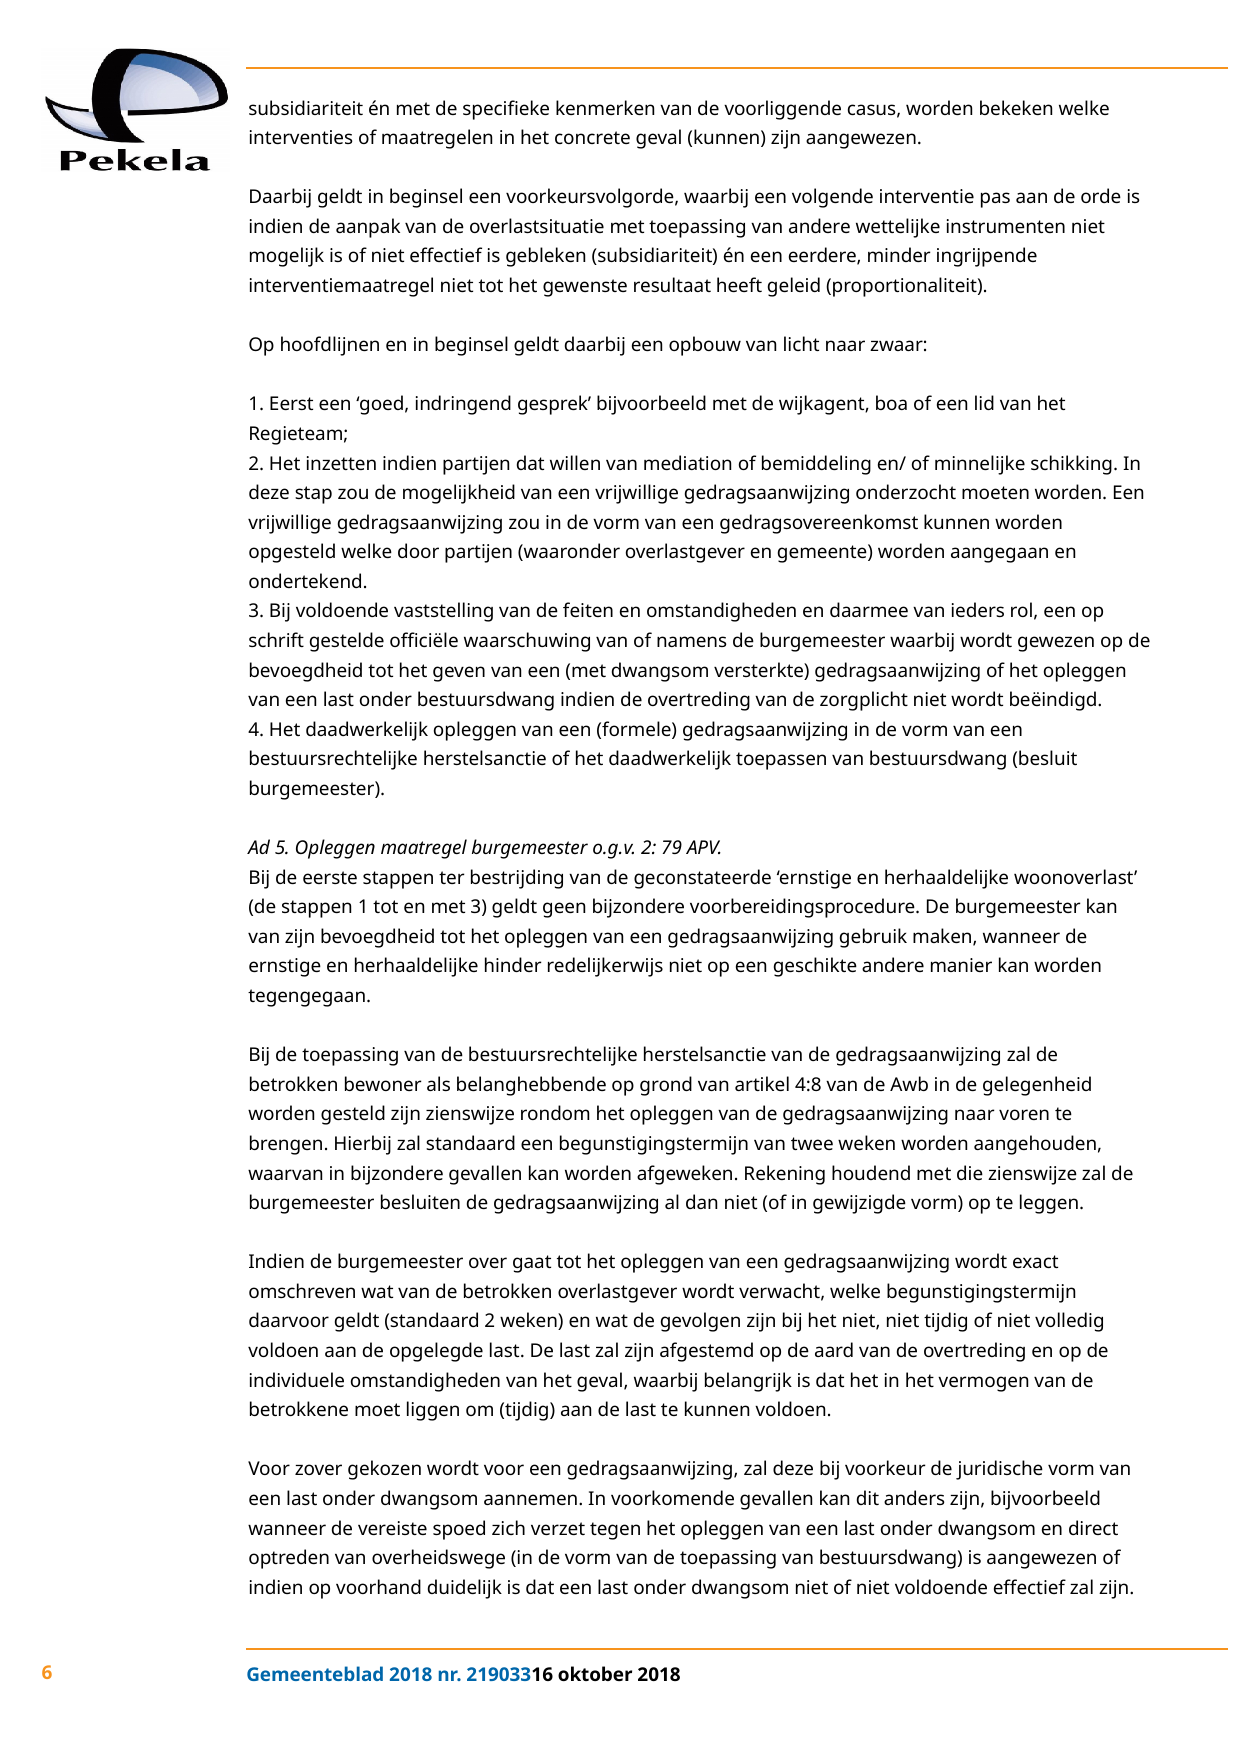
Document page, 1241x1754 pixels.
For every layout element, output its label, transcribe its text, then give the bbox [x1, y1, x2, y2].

text Bij de toepassing van de bestuursrechtelijke herstelsanctie van de gedragsaanwijzing zal de betrokken bewoner als belanghebbende op grond van artikel 4:8 van de Awb in de gelegenheid worden gesteld zijn zienswijze rondom het opleggen van de gedragsaanwijzing naar voren te brengen. Hierbij zal standaard een begunstigingstermijn van twee weken worden aangehouden, waarvan in bijzondere gevallen kan worden afgeweken. Rekening houdend met die zienswijze zal de burgemeester besluiten de gedragsaanwijzing al dan niet (of in gewijzigde vorm) op te leggen. [248, 1041, 1152, 1215]
text Op hoofdlijnen en in beginsel geldt daarbij een opbouw van licht naar zwaar: [248, 331, 1152, 357]
text 3. Bij voldoende vaststelling van de feiten en omstandigheden en daarmee van ieders rol, een op schrift gestelde officiële waarschuwing van of namens de burgemeester waarbij wordt gewezen op de bevoegdheid tot het geven van een (met dwangsom versterkte) gedragsaanwijzing of het opleggen van een last onder bestuursdwang indien de overtreding van de zorgplicht niet wordt beëindigd. [248, 598, 1152, 712]
text 4. Het daadwerkelijk opleggen van een (formele) gedragsaanwijzing in de vorm van een bestuursrechtelijke herstelsanctie of het daadwerkelijk toepassen van bestuursdwang (besluit burgemeester). [248, 716, 1152, 801]
text Indien de burgemeester over gaat tot het opleggen van een gedragsaanwijzing wordt exact omschreven wat van de betrokken overlastgever wordt verwacht, welke begunstigingstermijn daarvoor geldt (standaard 2 weken) en wat de gevolgen zijn bij het niet, niet tijdig of niet volledig voldoen aan de opgelegde last. De last zal zijn afgestemd op de aard van de overtreding en op de individuele omstandigheden van het geval, waarbij belangrijk is dat het in het vermogen van de betrokkene moet liggen om (tijdig) aan de last te kunnen voldoen. [248, 1248, 1152, 1422]
text Voor zover gekozen wordt voor een gedragsaanwijzing, zal deze bij voorkeur de juridische vorm van een last onder dwangsom aannemen. In voorkomende gevallen kan dit anders zijn, bijvoorbeeld wanneer de vereiste spoed zich verzet tegen het opleggen van een last onder dwangsom en direct optreden van overheidswege (in de vorm van de toepassing van bestuursdwang) is aangewezen of indien op voorhand duidelijk is dat een last onder dwangsom niet of niet voldoende effectief zal zijn. [248, 1456, 1152, 1600]
picture [41, 47, 231, 172]
text Daarbij geldt in beginsel een voorkeursvolgorde, waarbij een volgende interventie pas aan de orde is indien de aanpak van de overlastsituatie met toepassing van andere wettelijke instrumenten niet mogelijk is of niet effectief is gebleken (subsidiariteit) én een eerdere, minder ingrijpende interventiemaatregel niet tot het gewenste resultaat heeft geleid (proportionaliteit). [248, 183, 1152, 298]
text 2. Het inzetten indien partijen dat willen van mediation of bemiddeling en/ of minnelijke schikking. In deze stap zou de mogelijkheid van een vrijwillige gedragsaanwijzing onderzocht moeten worden. Een vrijwillige gedragsaanwijzing zou in de vorm van een gedragsovereenkomst kunnen worden opgesteld welke door partijen (waaronder overlastgever en gemeente) worden aangegaan en ondertekend. [248, 450, 1152, 594]
text Bij de eerste stappen ter bestrijding van de geconstateerde ‘ernstige en herhaaldelijke woonoverlast’ (de stappen 1 tot en met 3) geldt geen bijzondere voorbereidingsprocedure. De burgemeester kan van zijn bevoegdheid tot het opleggen van een gedragsaanwijzing gebruik maken, wanneer de ernstige en herhaaldelijke hinder redelijkerwijs niet op een geschikte andere manier kan worden tegengegaan. [248, 864, 1152, 1008]
text 1. Eerst een ‘goed, indringend gesprek’ bijvoorbeeld met de wijkagent, boa of een lid van het Regieteam; [248, 391, 1152, 446]
text Ad 5. Opleggen maatregel burgemeester o.g.v. 2: 79 APV. [248, 834, 1152, 860]
text subsidiariteit én met de specifieke kenmerken van de voorliggende casus, worden bekeken welke interventies of maatregelen in het concrete geval (kunnen) zijn aangewezen. [248, 95, 1152, 150]
